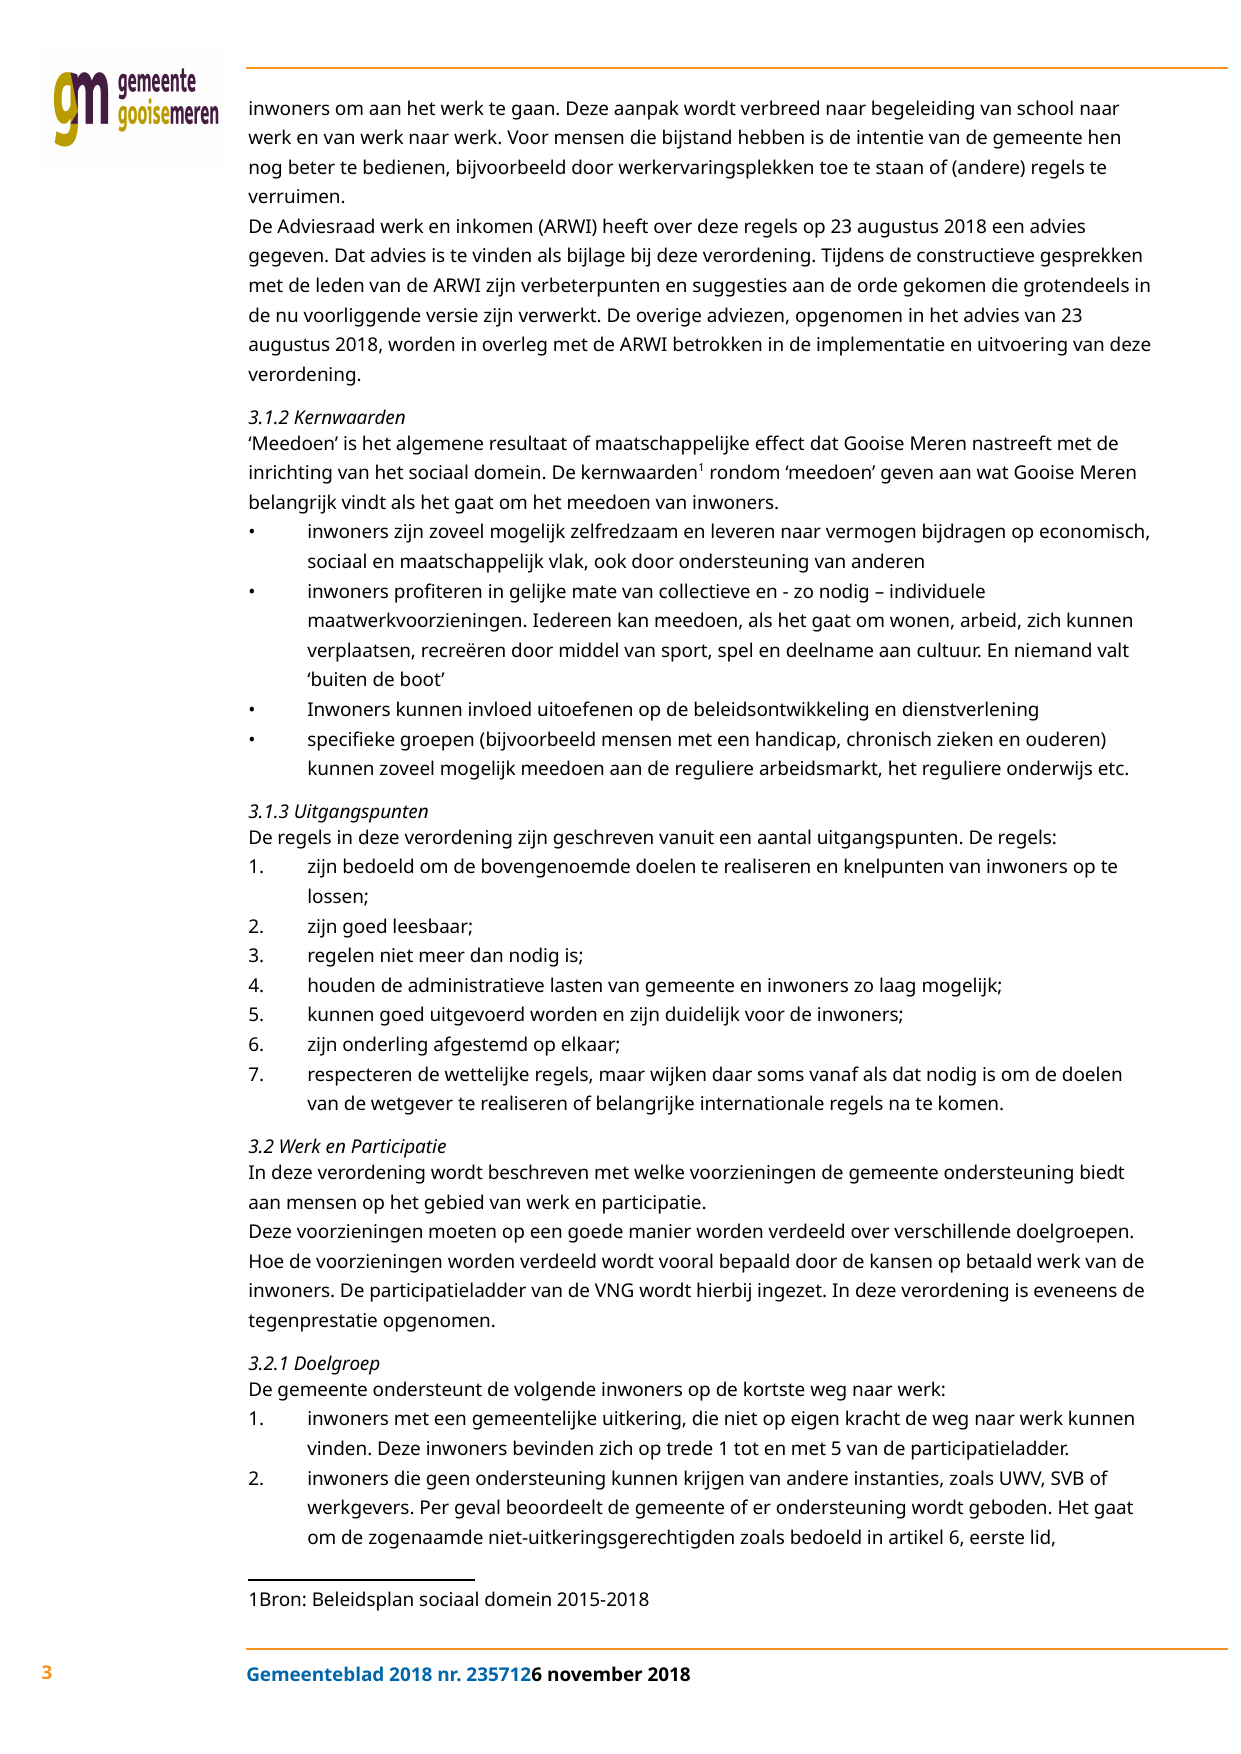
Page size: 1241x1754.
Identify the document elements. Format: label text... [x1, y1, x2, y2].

list inwoners profiteren in gelijke mate van collectieve en - zo nodig – individuele maatwerkvoorzieningen. Iedereen kan meedoen, als het gaat om wonen, arbeid, zich kunnen verplaatsen, recreëren door middel van sport, spel en deelname aan cultuur. En niemand valt ‘buiten de boot’ [248, 578, 1152, 692]
list zijn goed leesbaar; [248, 913, 1152, 939]
text 3.2.1 Doelgroep [248, 1350, 1152, 1376]
list zijn onderling afgestemd op elkaar; [248, 1031, 1152, 1057]
text 3.1.2 Kernwaarden [248, 404, 1152, 430]
list inwoners met een gemeentelijke uitkering, die niet op eigen kracht de weg naar werk kunnen vinden. Deze inwoners bevinden zich op trede 1 tot en met 5 van de participatieladder. [248, 1406, 1152, 1461]
list inwoners zijn zoveel mogelijk zelfredzaam en leveren naar vermogen bijdragen op economisch, sociaal en maatschappelijk vlak, ook door ondersteuning van anderen [248, 519, 1152, 574]
list specifieke groepen (bijvoorbeeld mensen met een handicap, chronisch zieken en ouderen) kunnen zoveel mogelijk meedoen aan de reguliere arbeidsmarkt, het reguliere onderwijs etc. [248, 726, 1152, 781]
text De regels in deze verordening zijn geschreven vanuit een aantal uitgangspunten. De regels: [248, 824, 1152, 850]
picture [41, 47, 231, 172]
list kunnen goed uitgevoerd worden en zijn duidelijk voor de inwoners; [248, 1002, 1152, 1027]
text Deze voorzieningen moeten op een goede manier worden verdeeld over verschillende doelgroepen. Hoe de voorzieningen worden verdeeld wordt vooral bepaald door de kansen op betaald werk van de inwoners. De participatieladder van de VNG wordt hierbij ingezet. In deze verordening is eveneens de tegenprestatie opgenomen. [248, 1218, 1152, 1333]
text Bron: Beleidsplan sociaal domein 2015-2018 [248, 1586, 1152, 1612]
text In deze verordening wordt beschreven met welke voorzieningen de gemeente ondersteuning biedt aan mensen op het gebied van werk en participatie. [248, 1159, 1152, 1214]
text ‘Meedoen’ is het algemene resultaat of maatschappelijke effect dat Gooise Meren nastreeft met de inrichting van het sociaal domein. De kernwaarden rondom ‘meedoen’ geven aan wat Gooise Meren belangrijk vindt als het gaat om het meedoen van inwoners. [248, 430, 1152, 515]
list zijn bedoeld om de bovengenoemde doelen te realiseren en knelpunten van inwoners op te lossen; [248, 854, 1152, 909]
text De gemeente ondersteunt de volgende inwoners op de kortste weg naar werk: [248, 1376, 1152, 1402]
list Inwoners kunnen invloed uitoefenen op de beleidsontwikkeling en dienstverlening [248, 696, 1152, 722]
list houden de administratieve lasten van gemeente en inwoners zo laag mogelijk; [248, 972, 1152, 998]
text 3.1.3 Uitgangspunten [248, 798, 1152, 824]
list regelen niet meer dan nodig is; [248, 942, 1152, 968]
text inwoners om aan het werk te gaan. Deze aanpak wordt verbreed naar begeleiding van school naar werk en van werk naar werk. Voor mensen die bijstand hebben is de intentie van de gemeente hen nog beter te bedienen, bijvoorbeeld door werkervaringsplekken toe te staan of (andere) regels te verruimen. [248, 95, 1152, 209]
text De Adviesraad werk en inkomen (ARWI) heeft over deze regels op 23 augustus 2018 een advies gegeven. Dat advies is te vinden als bijlage bij deze verordening. Tijdens de constructieve gesprekken met de leden van de ARWI zijn verbeterpunten en suggesties aan de orde gekomen die grotendeels in de nu voorliggende versie zijn verwerkt. De overige adviezen, opgenomen in het advies van 23 augustus 2018, worden in overleg met de ARWI betrokken in de implementatie en uitvoering van deze verordening. [248, 213, 1152, 387]
text 3.2 Werk en Participatie [248, 1133, 1152, 1159]
list respecteren de wettelijke regels, maar wijken daar soms vanaf als dat nodig is om de doelen van de wetgever te realiseren of belangrijke internationale regels na te komen. [248, 1061, 1152, 1116]
list inwoners die geen ondersteuning kunnen krijgen van andere instanties, zoals UWV, SVB of werkgevers. Per geval beoordeelt de gemeente of er ondersteuning wordt geboden. Het gaat om de zogenaamde niet-uitkeringsgerechtigden zoals bedoeld in artikel 6, eerste lid, [248, 1465, 1152, 1550]
